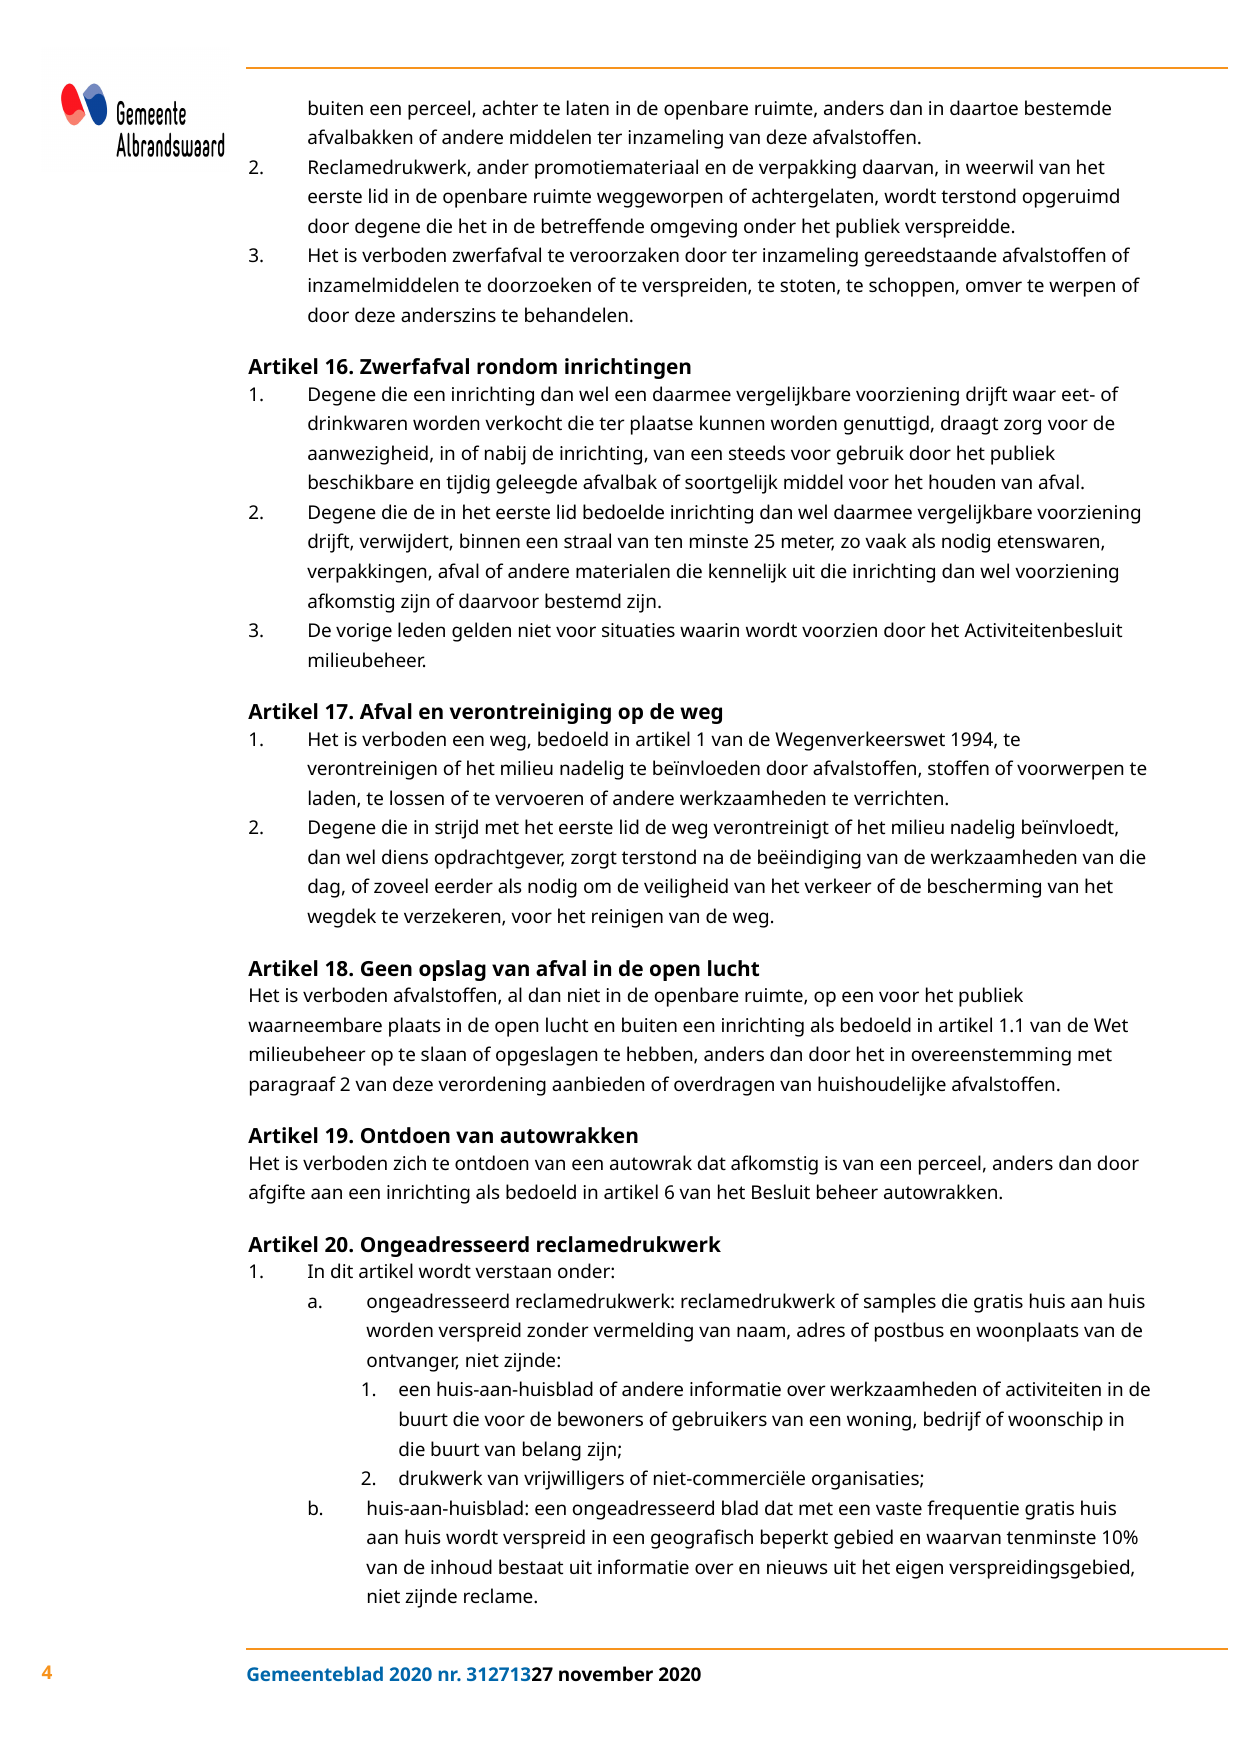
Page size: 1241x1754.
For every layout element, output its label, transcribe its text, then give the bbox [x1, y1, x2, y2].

list Degene die een inrichting dan wel een daarmee vergelijkbare voorziening drijft waar eet- of drinkwaren worden verkocht die ter plaatse kunnen worden genuttigd, draagt zorg voor de aanwezigheid, in of nabij de inrichting, van een steeds voor gebruik door het publiek beschikbare en tijdig geleegde afvalbak of soortgelijk middel voor het houden van afval. [248, 381, 1152, 495]
list ongeadresseerd reclamedrukwerk: reclamedrukwerk of samples die gratis huis aan huis worden verspreid zonder vermelding van naam, adres of postbus en woonplaats van de ontvanger, niet zijnde: [307, 1288, 1152, 1373]
text Artikel 17. Afval en verontreiniging op de weg [248, 697, 1152, 726]
list drukwerk van vrijwilligers of niet-commerciële organisaties; [361, 1465, 1152, 1491]
text Artikel 18. Geen opslag van afval in de open lucht [248, 954, 1152, 982]
text Artikel 19. Ontdoen van autowrakken [248, 1121, 1152, 1150]
list Reclamedrukwerk, ander promotiemateriaal en de verpakking daarvan, in weerwil van het eerste lid in de openbare ruimte weggeworpen of achtergelaten, wordt terstond opgeruimd door degene die het in de betreffende omgeving onder het publiek verspreidde. [248, 154, 1152, 239]
list huis-aan-huisblad: een ongeadresseerd blad dat met een vaste frequentie gratis huis aan huis wordt verspreid in een geografisch beperkt gebied en waarvan tenminste 10% van de inhoud bestaat uit informatie over en nieuws uit het eigen verspreidingsgebied, niet zijnde reclame. [307, 1495, 1152, 1609]
list Het is verboden zwerfafval te veroorzaken door ter inzameling gereedstaande afvalstoffen of inzamelmiddelen te doorzoeken of te verspreiden, te stoten, te schoppen, omver te werpen of door deze anderszins te behandelen. [248, 243, 1152, 328]
text Artikel 16. Zwerfafval rondom inrichtingen [248, 352, 1152, 381]
list De vorige leden gelden niet voor situaties waarin wordt voorzien door het Activiteitenbesluit milieubeheer. [248, 617, 1152, 673]
list buiten een perceel, achter te laten in de openbare ruimte, anders dan in daartoe bestemde afvalbakken of andere middelen ter inzameling van deze afvalstoffen. [248, 95, 1152, 150]
text Het is verboden zich te ontdoen van een autowrak dat afkomstig is van een perceel, anders dan door afgifte aan een inrichting als bedoeld in artikel 6 van het Besluit beheer autowrakken. [248, 1150, 1152, 1205]
list Degene die in strijd met het eerste lid de weg verontreinigt of het milieu nadelig beïnvloedt, dan wel diens opdrachtgever, zorgt terstond na de beëindiging van de werkzaamheden van die dag, of zoveel eerder als nodig om de veiligheid van het verkeer of de bescherming van het wegdek te verzekeren, voor het reinigen van de weg. [248, 814, 1152, 929]
picture [41, 47, 231, 172]
list In dit artikel wordt verstaan onder: [248, 1258, 1152, 1284]
list Degene die de in het eerste lid bedoelde inrichting dan wel daarmee vergelijkbare voorziening drijft, verwijdert, binnen een straal van ten minste 25 meter, zo vaak als nodig etenswaren, verpakkingen, afval of andere materialen die kennelijk uit die inrichting dan wel voorziening afkomstig zijn of daarvoor bestemd zijn. [248, 499, 1152, 613]
list een huis-aan-huisblad of andere informatie over werkzaamheden of activiteiten in de buurt die voor de bewoners of gebruikers van een woning, bedrijf of woonschip in die buurt van belang zijn; [361, 1377, 1152, 1461]
list Het is verboden een weg, bedoeld in artikel 1 van de Wegenverkeerswet 1994, te verontreinigen of het milieu nadelig te beïnvloeden door afvalstoffen, stoffen of voorwerpen te laden, te lossen of te vervoeren of andere werkzaamheden te verrichten. [248, 726, 1152, 811]
text Het is verboden afvalstoffen, al dan niet in de openbare ruimte, op een voor het publiek waarneembare plaats in de open lucht en buiten een inrichting als bedoeld in artikel 1.1 van de Wet milieubeheer op te slaan of opgeslagen te hebben, anders dan door het in overeenstemming met paragraaf 2 van deze verordening aanbieden of overdragen van huishoudelijke afvalstoffen. [248, 982, 1152, 1097]
text Artikel 20. Ongeadresseerd reclamedrukwerk [248, 1230, 1152, 1258]
